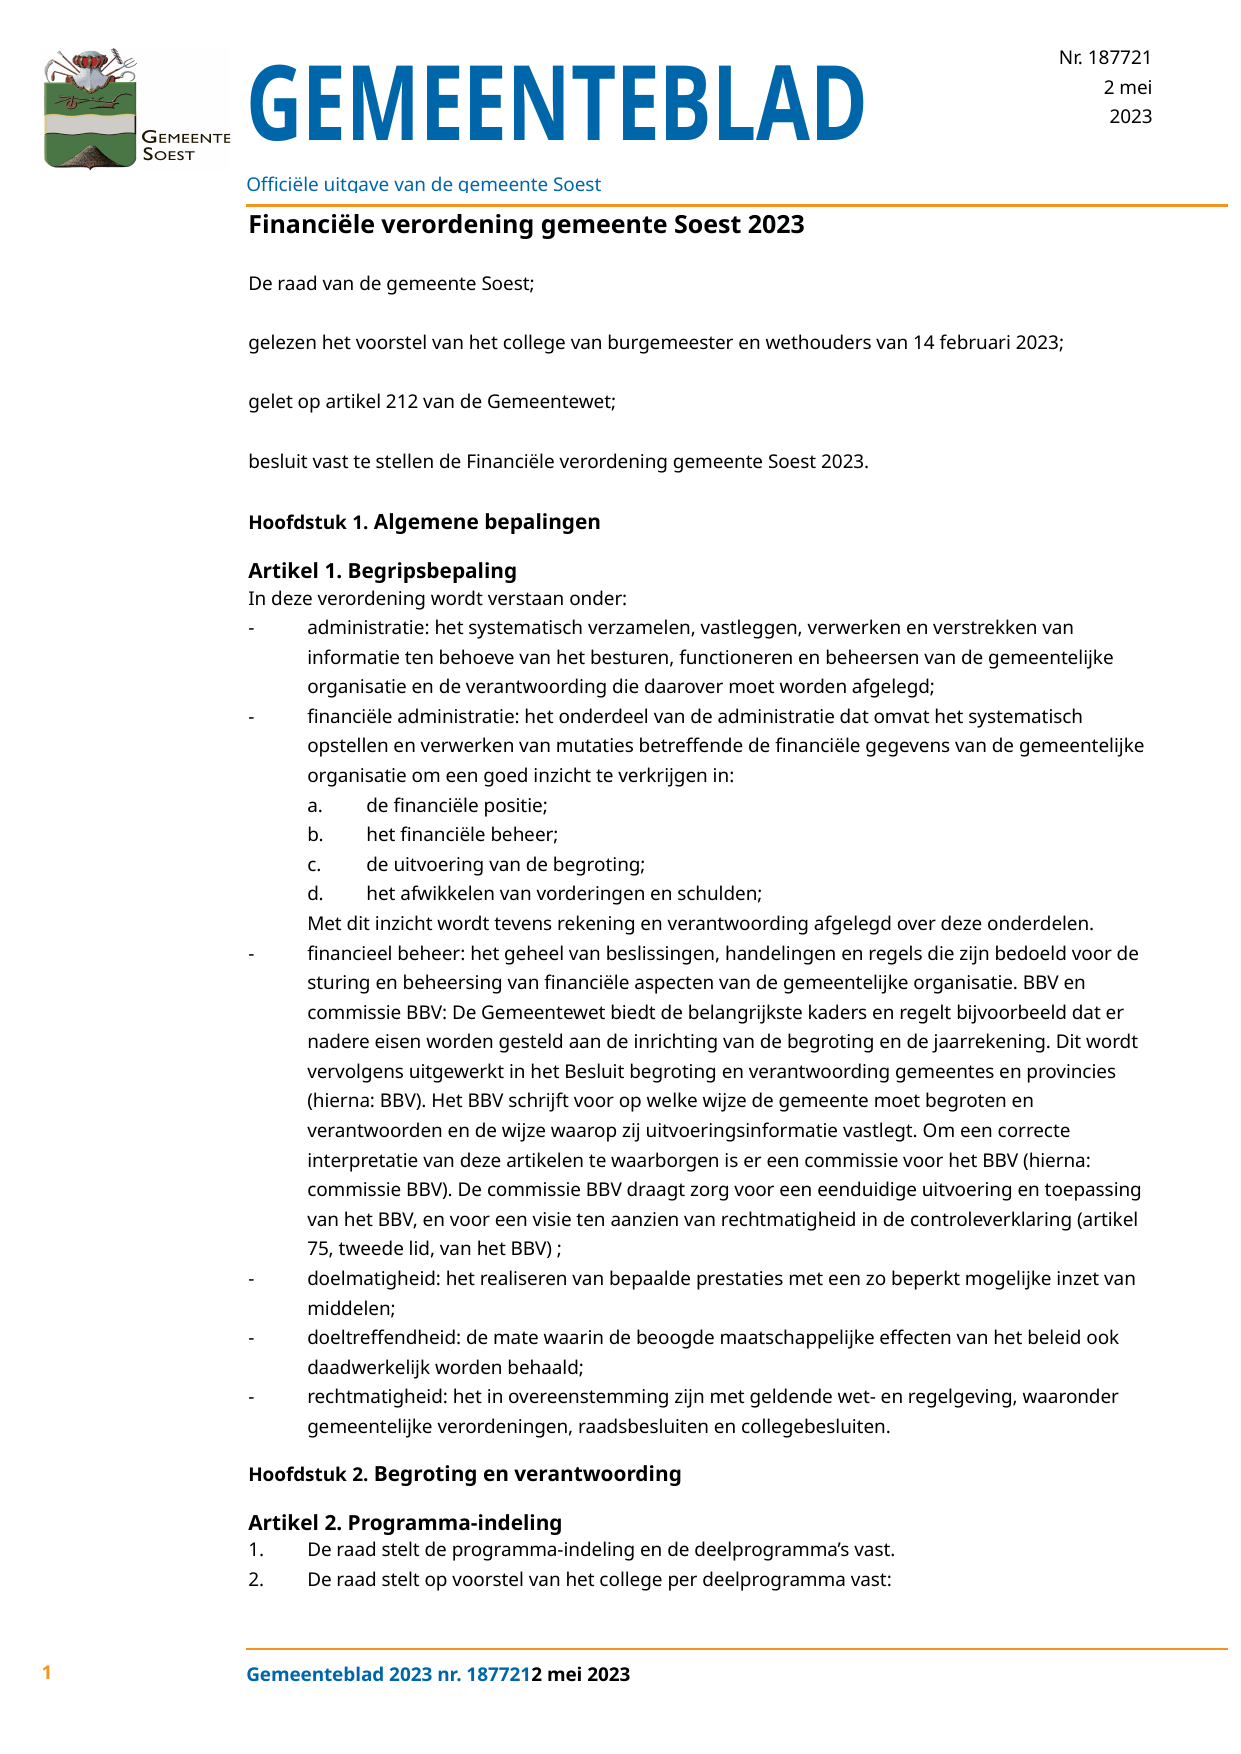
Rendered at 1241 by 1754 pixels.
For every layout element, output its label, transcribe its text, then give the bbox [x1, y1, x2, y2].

list administratie: het systematisch verzamelen, vastleggen, verwerken en verstrekken van informatie ten behoeve van het besturen, functioneren en beheersen van de gemeentelijke organisatie en de verantwoording die daarover moet worden afgelegd; [248, 614, 1152, 699]
list doelmatigheid: het realiseren van bepaalde prestaties met een zo beperkt mogelijke inzet van middelen; [248, 1265, 1152, 1320]
text Hoofdstuk 2. Begroting en verantwoording [248, 1459, 1152, 1487]
list financiële administratie: het onderdeel van de administratie dat omvat het systematisch opstellen en verwerken van mutaties betreffende de financiële gegevens van de gemeentelijke organisatie om een goed inzicht te verkrijgen in: [248, 703, 1152, 788]
text In deze verordening wordt verstaan onder: [248, 585, 1152, 610]
list doeltreffendheid: de mate waarin de beoogde maatschappelijke effecten van het beleid ook daadwerkelijk worden behaald; [248, 1324, 1152, 1379]
list Met dit inzicht wordt tevens rekening en verantwoording afgelegd over deze onderdelen. [248, 910, 1152, 936]
text Financiële verordening gemeente Soest 2023 [248, 207, 1152, 241]
list De raad stelt de programma-indeling en de deelprogramma’s vast. [248, 1536, 1152, 1562]
list het afwikkelen van vorderingen en schulden; [307, 881, 1152, 906]
text Artikel 1. Begripsbepaling [248, 556, 1152, 585]
text gelezen het voorstel van het college van burgemeester en wethouders van 14 februari 2023; [248, 329, 1152, 355]
text Artikel 2. Programma-indeling [248, 1508, 1152, 1536]
list de uitvoering van de begroting; [307, 851, 1152, 877]
text besluit vast te stellen de Financiële verordening gemeente Soest 2023. [248, 448, 1152, 473]
list het financiële beheer; [307, 821, 1152, 847]
list financieel beheer: het geheel van beslissingen, handelingen en regels die zijn bedoeld voor de sturing en beheersing van financiële aspecten van de gemeentelijke organisatie. BBV en commissie BBV: De Gemeentewet biedt de belangrijkste kaders en regelt bijvoorbeeld dat er nadere eisen worden gesteld aan de inrichting van de begroting en de jaarrekening. Dit wordt vervolgens uitgewerkt in het Besluit begroting en verantwoording gemeentes en provincies (hierna: BBV). Het BBV schrijft voor op welke wijze de gemeente moet begroten en verantwoorden en de wijze waarop zij uitvoeringsinformatie vastlegt. Om een correcte interpretatie van deze artikelen te waarborgen is er een commissie voor het BBV (hierna: commissie BBV). De commissie BBV draagt zorg voor een eenduidige uitvoering en toepassing van het BBV, en voor een visie ten aanzien van rechtmatigheid in de controleverklaring (artikel 75, tweede lid, van het BBV) ; [248, 940, 1152, 1261]
list rechtmatigheid: het in overeenstemming zijn met geldende wet- en regelgeving, waaronder gemeentelijke verordeningen, raadsbesluiten en collegebesluiten. [248, 1383, 1152, 1439]
text De raad van de gemeente Soest; [248, 270, 1152, 296]
list De raad stelt op voorstel van het college per deelprogramma vast: [248, 1566, 1152, 1592]
picture [41, 47, 231, 172]
text gelet op artikel 212 van de Gemeentewet; [248, 389, 1152, 414]
text Hoofdstuk 1. Algemene bepalingen [248, 507, 1152, 535]
list de financiële positie; [307, 792, 1152, 817]
